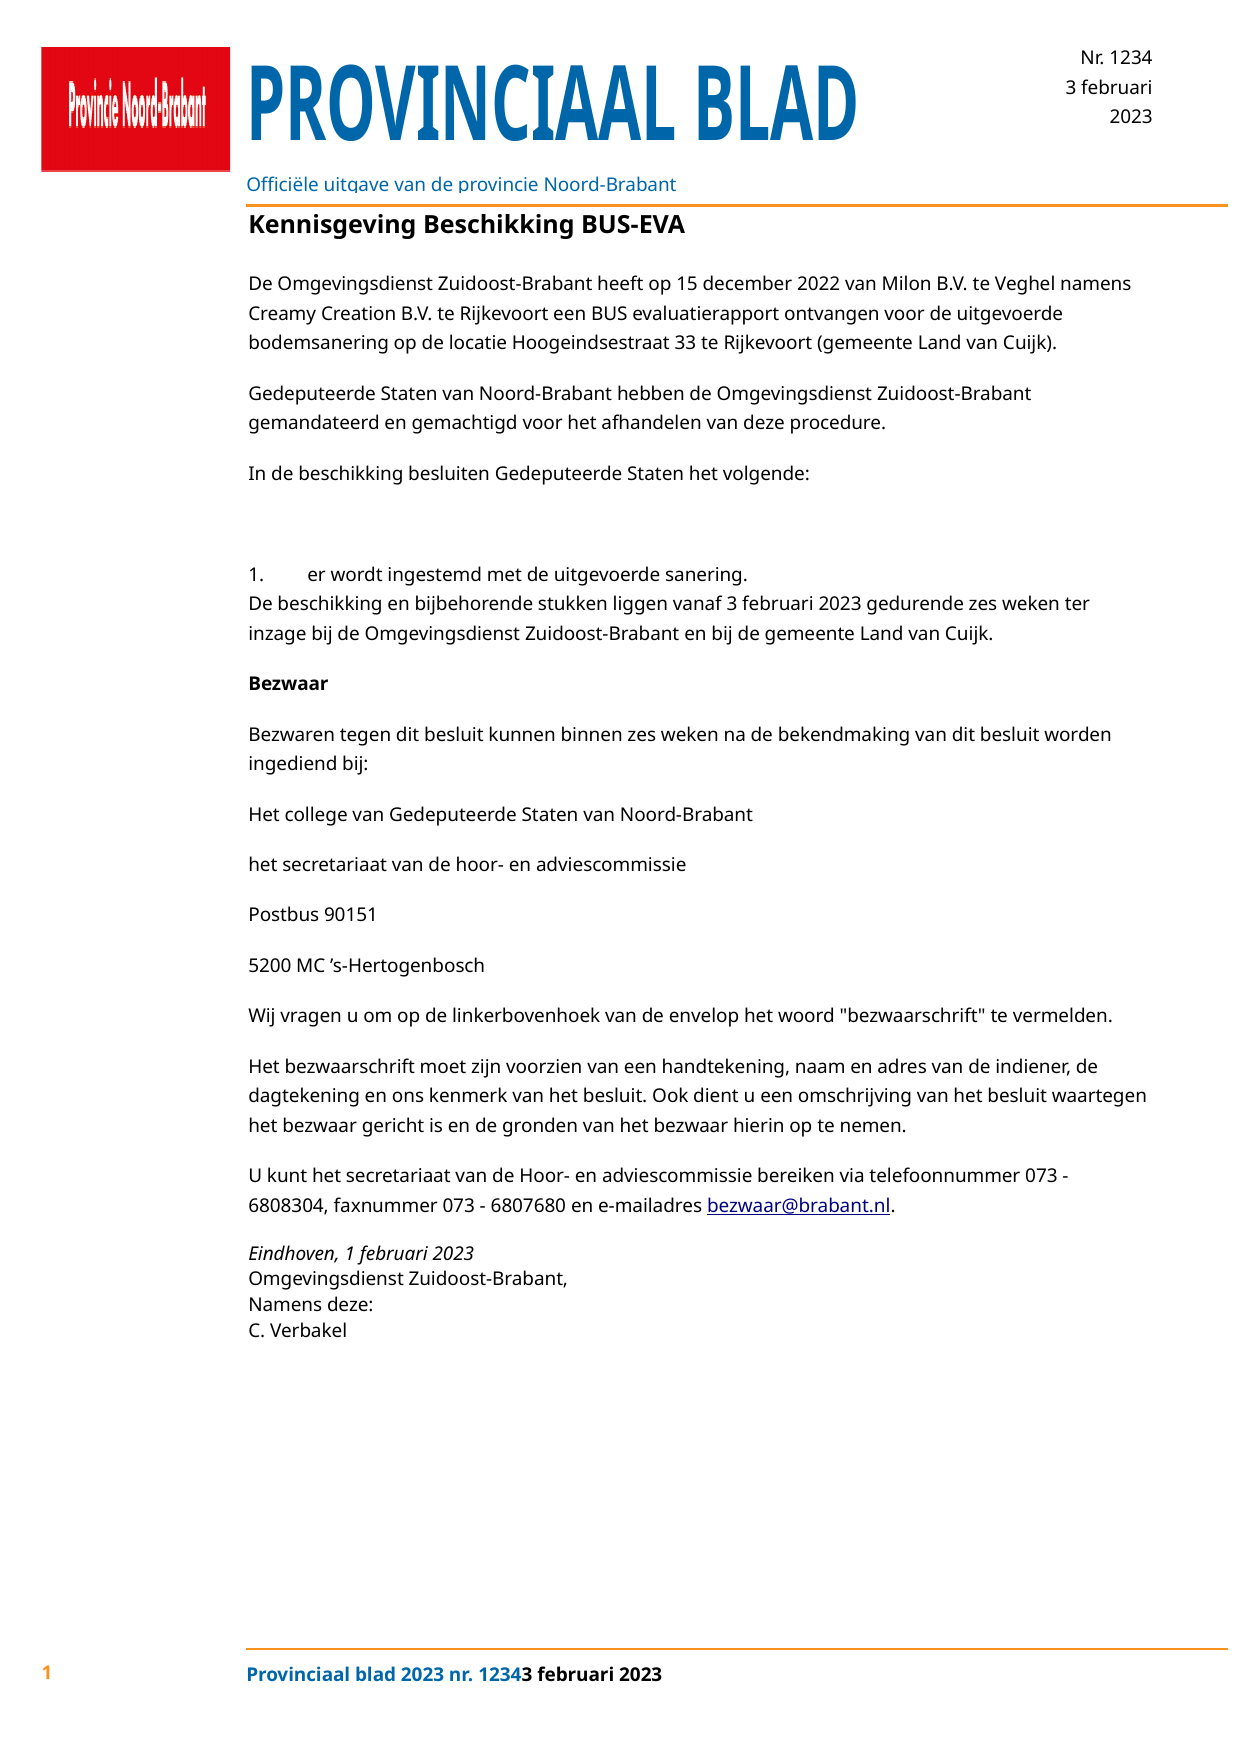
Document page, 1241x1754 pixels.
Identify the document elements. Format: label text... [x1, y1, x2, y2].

text Eindhoven, 1 februari 2023 [248, 1240, 1152, 1266]
picture [41, 47, 231, 172]
text het secretariaat van de hoor- en adviescommissie [248, 851, 1152, 877]
text In de beschikking besluiten Gedeputeerde Staten het volgende: [248, 460, 1152, 486]
text Namens deze: [248, 1291, 1152, 1317]
text Postbus 90151 [248, 902, 1152, 927]
text Het college van Gedeputeerde Staten van Noord-Brabant [248, 801, 1152, 826]
text Bezwaar [248, 670, 1152, 696]
text De Omgevingsdienst Zuidoost-Brabant heeft op 15 december 2022 van Milon B.V. te Veghel namens Creamy Creation B.V. te Rijkevoort een BUS evaluatierapport ontvangen voor de uitgevoerde bodemsanering op de locatie Hoogeindsestraat 33 te Rijkevoort (gemeente Land van Cuijk). [248, 270, 1152, 355]
text 5200 MC ’s-Hertogenbosch [248, 952, 1152, 978]
text Bezwaren tegen dit besluit kunnen binnen zes weken na de bekendmaking van dit besluit worden ingediend bij: [248, 721, 1152, 776]
text C. Verbakel [248, 1317, 1152, 1343]
text U kunt het secretariaat van de Hoor- en adviescommissie bereiken via telefoonnummer 073 - 6808304, faxnummer 073 - 6807680 en e-mailadres bezwaar@brabant.nl. [248, 1162, 1152, 1218]
text Kennisgeving Beschikking BUS-EVA [248, 207, 1152, 241]
text De beschikking en bijbehorende stukken liggen vanaf 3 februari 2023 gedurende zes weken ter inzage bij de Omgevingsdienst Zuidoost-Brabant en bij de gemeente Land van Cuijk. [248, 590, 1152, 646]
text Wij vragen u om op de linkerbovenhoek van de envelop het woord "bezwaarschrift" te vermelden. [248, 1002, 1152, 1028]
list er wordt ingestemd met de uitgevoerde sanering. [248, 561, 1152, 586]
text Omgevingsdienst Zuidoost-Brabant, [248, 1266, 1152, 1291]
text Gedeputeerde Staten van Noord-Brabant hebben de Omgevingsdienst Zuidoost-Brabant gemandateerd en gemachtigd voor het afhandelen van deze procedure. [248, 380, 1152, 435]
text Het bezwaarschrift moet zijn voorzien van een handtekening, naam en adres van de indiener, de dagtekening en ons kenmerk van het besluit. Ook dient u een omschrijving van het besluit waartegen het bezwaar gericht is en de gronden van het bezwaar hierin op te nemen. [248, 1053, 1152, 1138]
